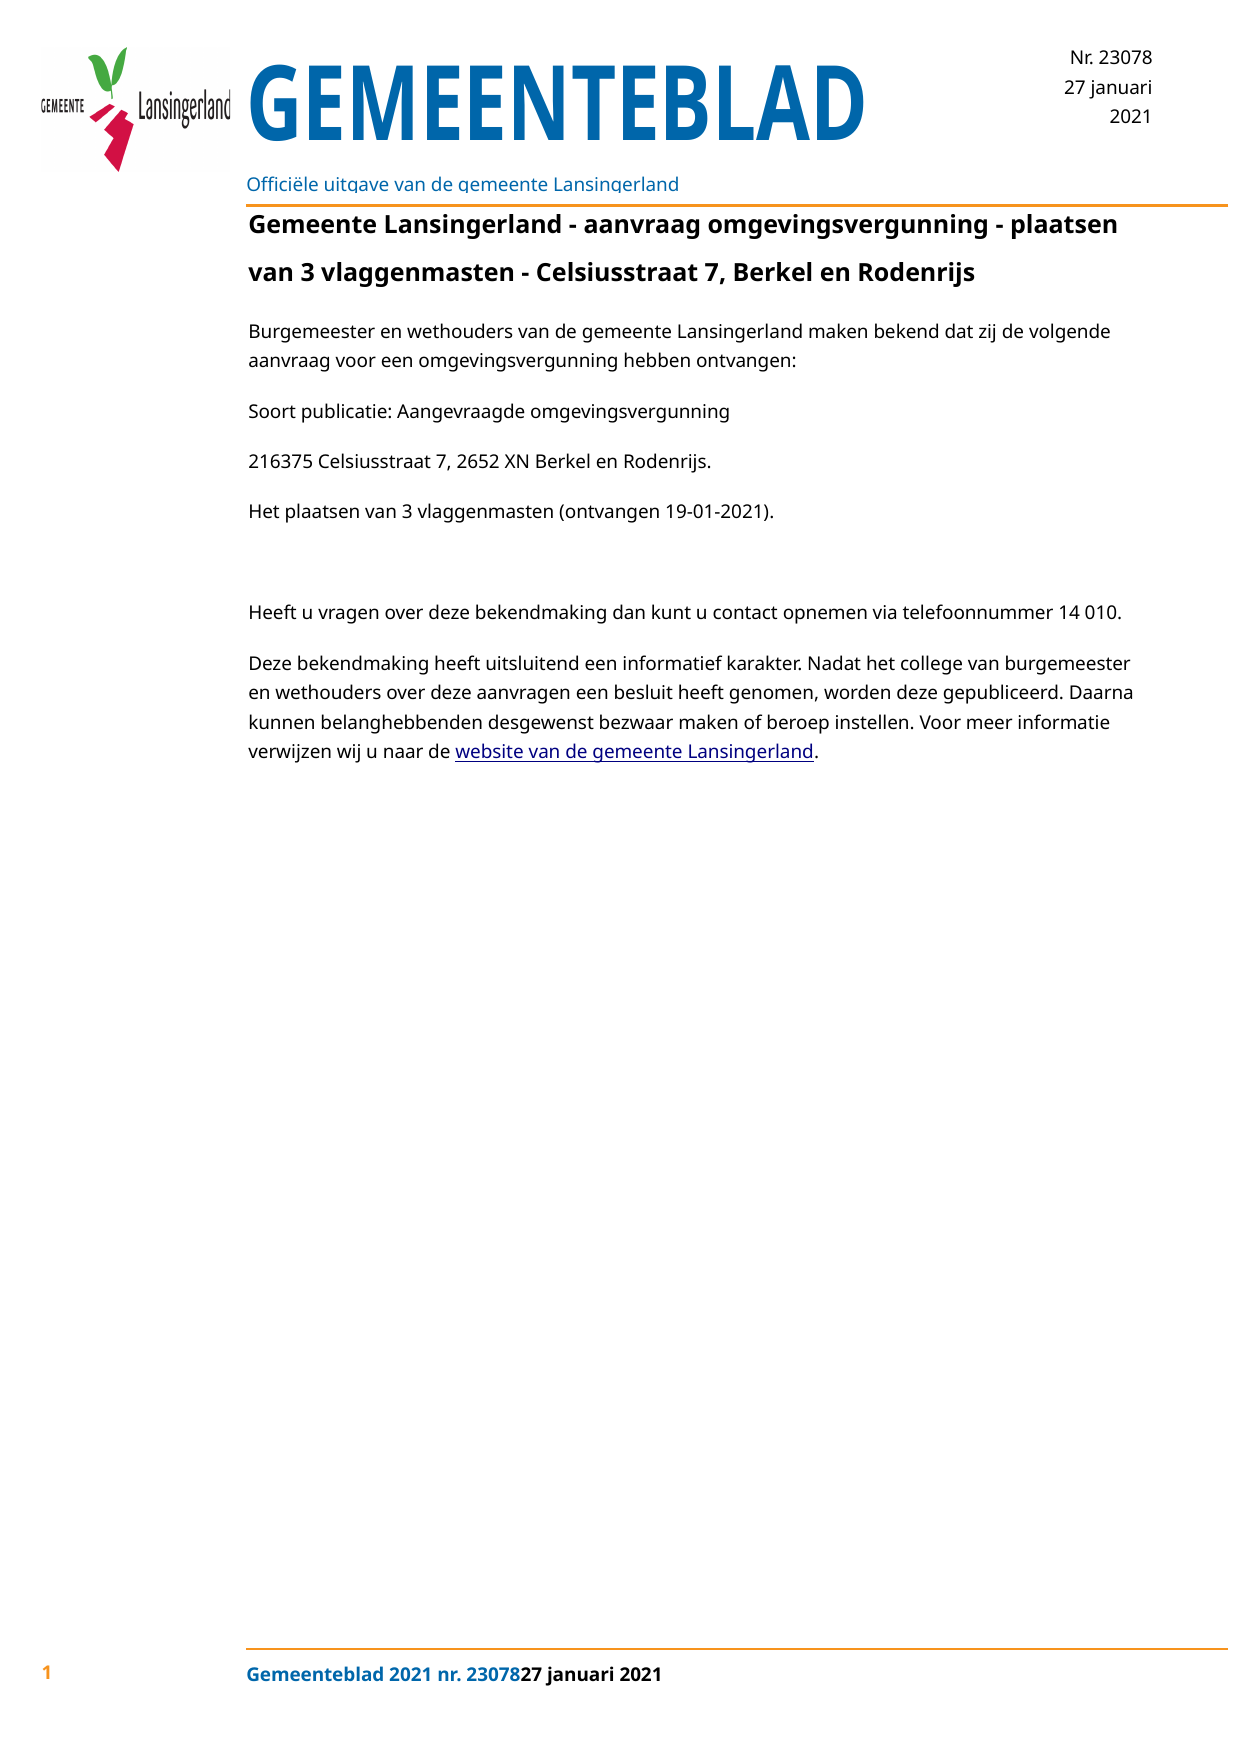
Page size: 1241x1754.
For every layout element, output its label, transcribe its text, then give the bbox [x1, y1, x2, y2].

text Het plaatsen van 3 vlaggenmasten (ontvangen 19-01-2021). [248, 499, 1152, 524]
text 216375 Celsiusstraat 7, 2652 XN Berkel en Rodenrijs. [248, 448, 1152, 474]
text Gemeente Lansingerland - aanvraag omgevingsvergunning - plaatsen van 3 vlaggenmasten - Celsiusstraat 7, Berkel en Rodenrijs [248, 207, 1152, 288]
text Burgemeester en wethouders van de gemeente Lansingerland maken bekend dat zij de volgende aanvraag voor een omgevingsvergunning hebben ontvangen: [248, 318, 1152, 373]
text Heeft u vragen over deze bekendmaking dan kunt u contact opnemen via telefoonnummer 14 010. [248, 599, 1152, 625]
text Deze bekendmaking heeft uitsluitend een informatief karakter. Nadat het college van burgemeester en wethouders over deze aanvragen een besluit heeft genomen, worden deze gepubliceerd. Daarna kunnen belanghebbenden desgewenst bezwaar maken of beroep instellen. Voor meer informatie verwijzen wij u naar de website van de gemeente Lansingerland. [248, 650, 1152, 764]
text Soort publicatie: Aangevraagde omgevingsvergunning [248, 398, 1152, 424]
picture [41, 47, 231, 172]
